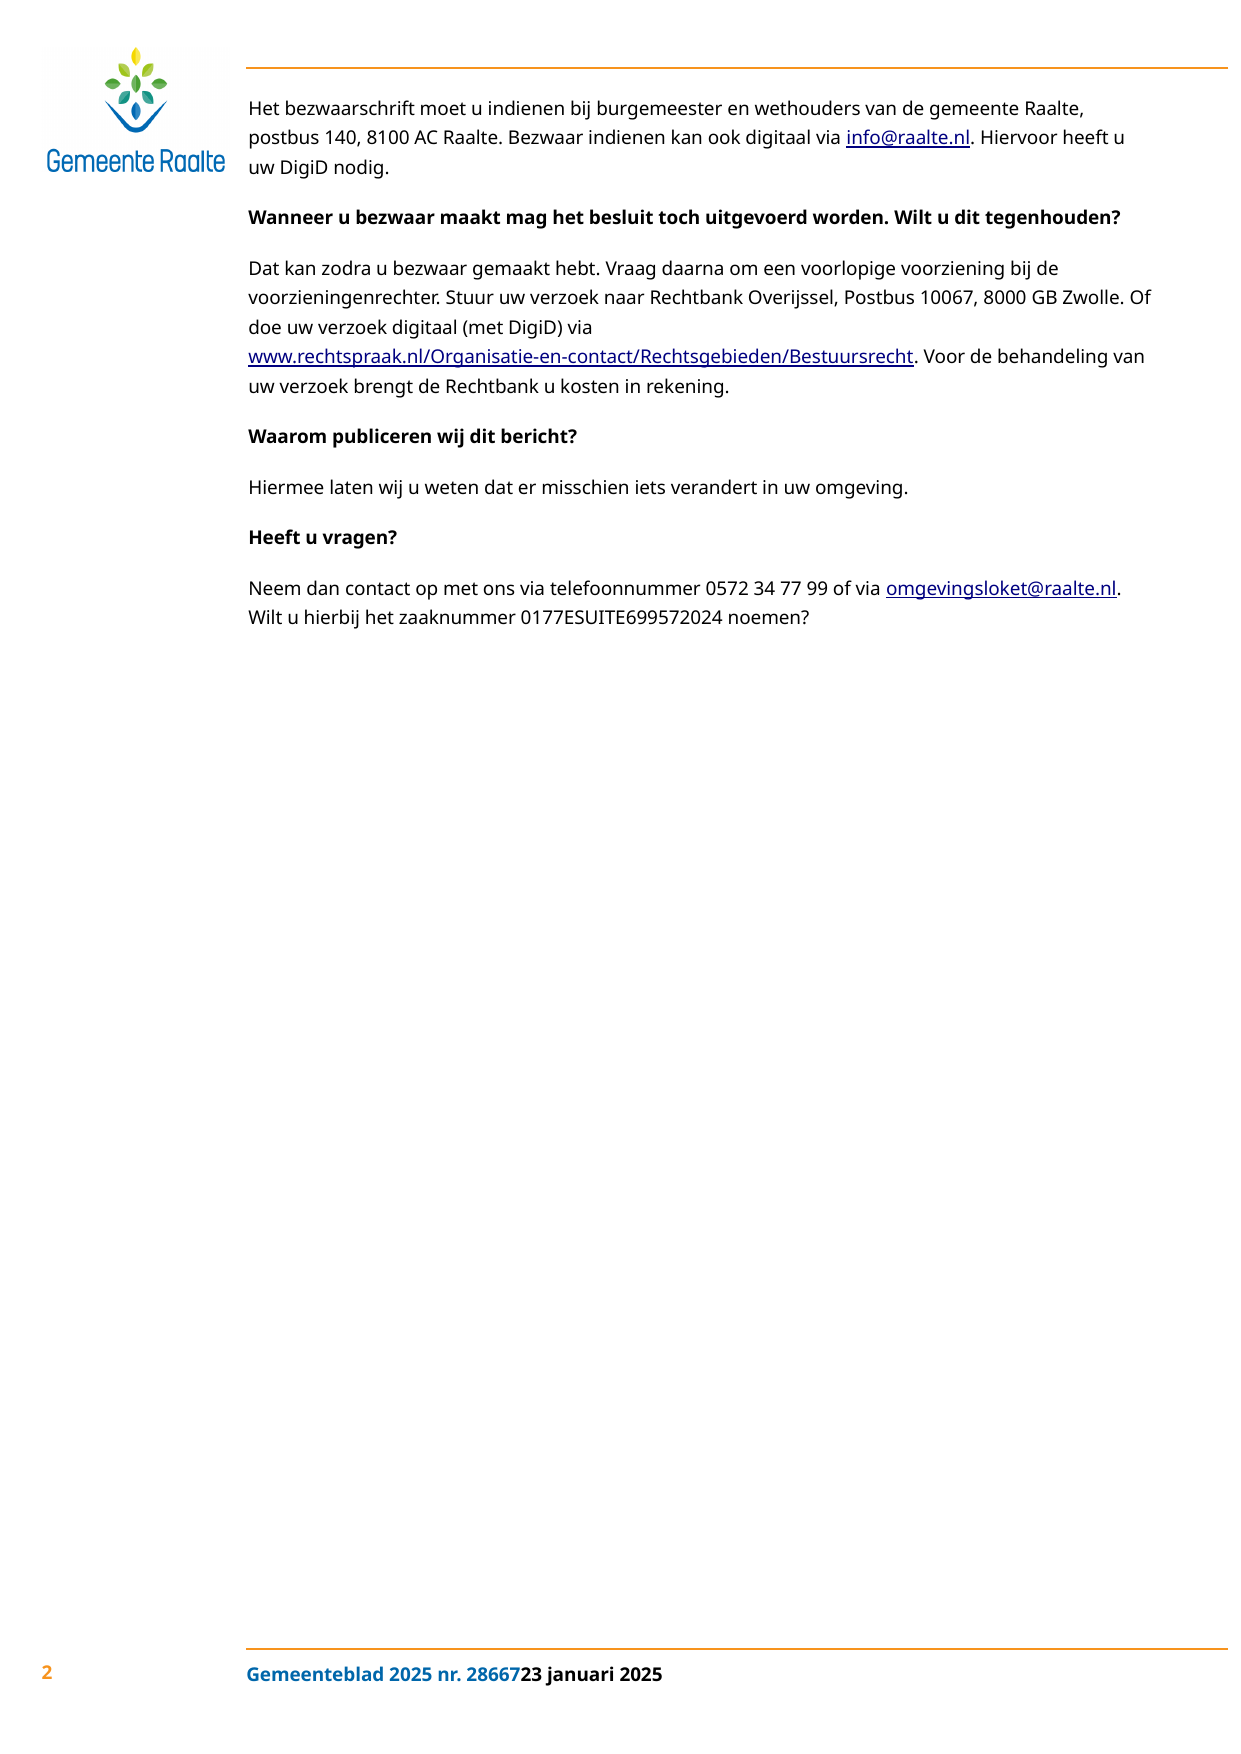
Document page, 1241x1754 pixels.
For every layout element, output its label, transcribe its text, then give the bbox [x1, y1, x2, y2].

text Neem dan contact op met ons via telefoonnummer 0572 34 77 99 of via omgevingsloket@raalte.nl. Wilt u hierbij het zaaknummer 0177ESUITE699572024 noemen? [248, 575, 1152, 630]
text Het bezwaarschrift moet u indienen bij burgemeester en wethouders van de gemeente Raalte, postbus 140, 8100 AC Raalte. Bezwaar indienen kan ook digitaal via info@raalte.nl. Hiervoor heeft u uw DigiD nodig. [248, 95, 1152, 180]
text Wanneer u bezwaar maakt mag het besluit toch uitgevoerd worden. Wilt u dit tegenhouden? [248, 204, 1152, 230]
text Hiermee laten wij u weten dat er misschien iets verandert in uw omgeving. [248, 474, 1152, 500]
picture [41, 47, 231, 172]
text Heeft u vragen? [248, 524, 1152, 550]
text Dat kan zodra u bezwaar gemaakt hebt. Vraag daarna om een voorlopige voorziening bij de voorzieningenrechter. Stuur uw verzoek naar Rechtbank Overijssel, Postbus 10067, 8000 GB Zwolle. Of doe uw verzoek digitaal (met DigiD) via www.rechtspraak.nl/Organisatie-en-contact/Rechtsgebieden/Bestuursrecht. Voor de behandeling van uw verzoek brengt de Rechtbank u kosten in rekening. [248, 255, 1152, 399]
text Waarom publiceren wij dit bericht? [248, 423, 1152, 449]
